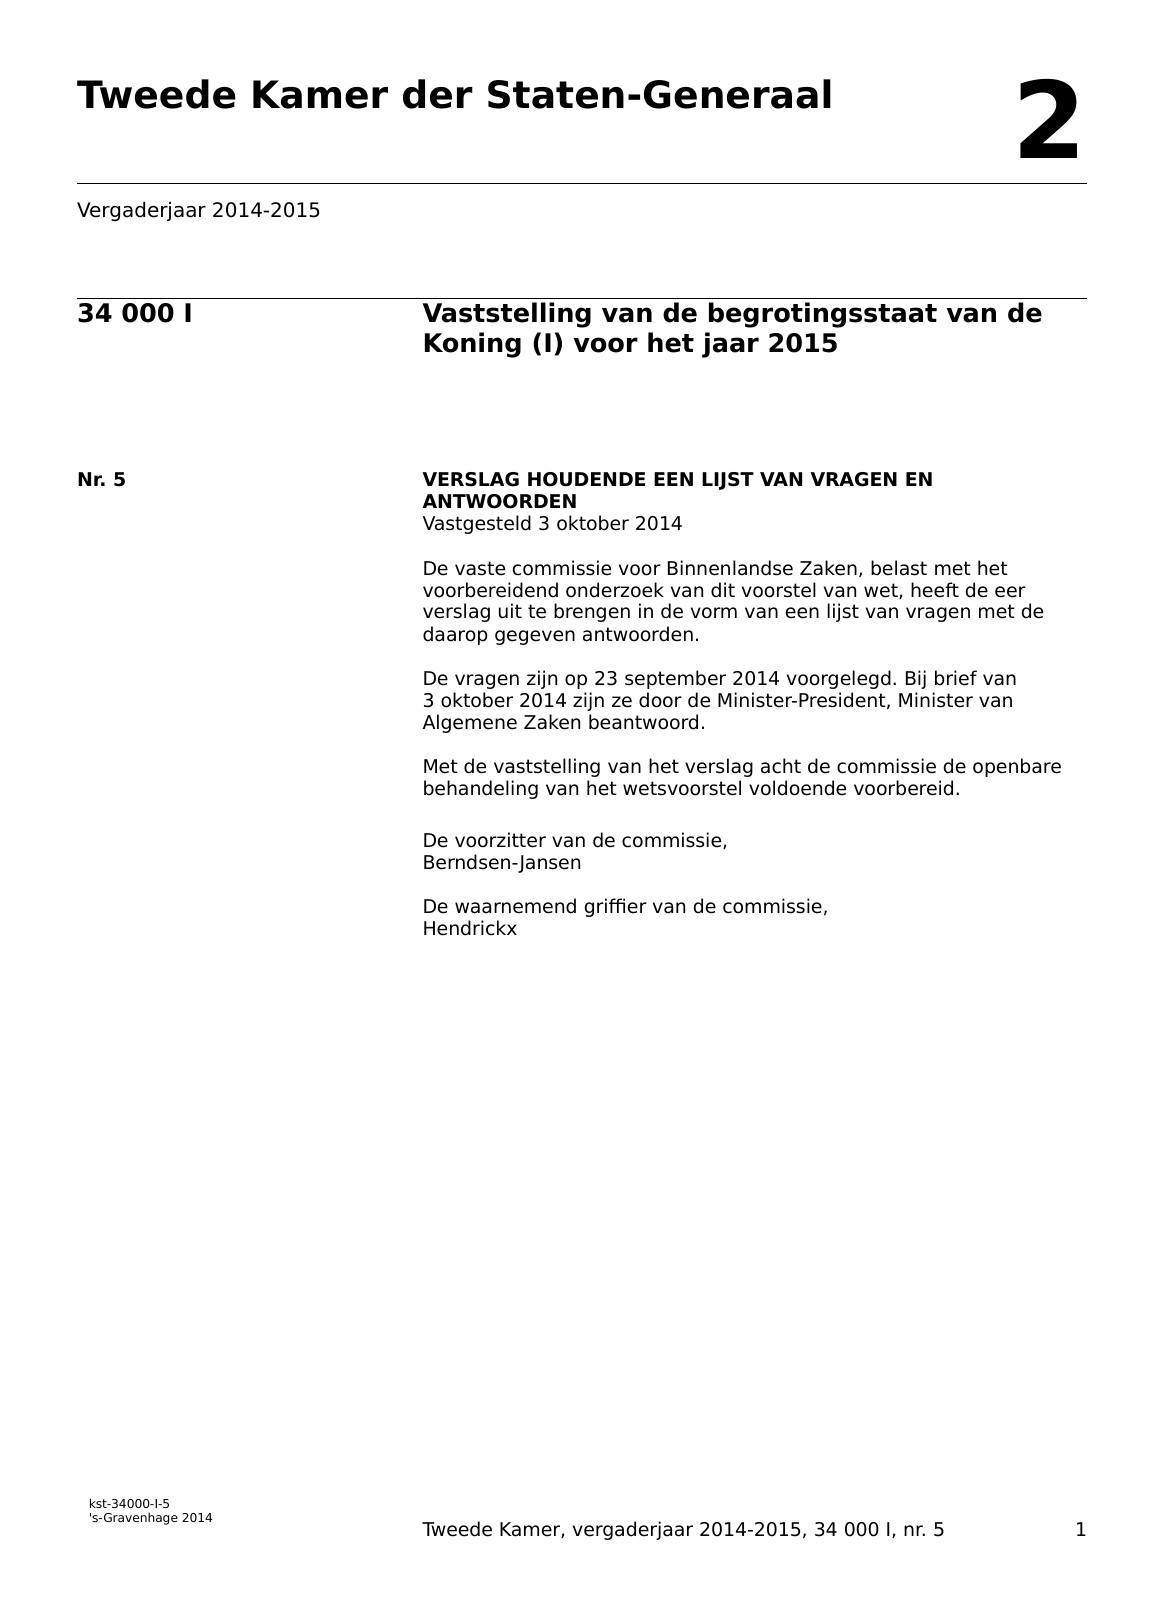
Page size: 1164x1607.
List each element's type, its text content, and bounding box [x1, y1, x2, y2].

table_cell Vergaderjaar 2014-2015 [77, 184, 1087, 298]
subtitle 34 000 I Vaststelling van de begrotingsstaat van de Koning (I) voor het jaar 2015 [77, 299, 1087, 358]
text kst-34000-I-5 [88, 1497, 323, 1511]
subtitle Nr. 5 VERSLAG HOUDENDE EEN LIJST VAN VRAGEN EN ANTWOORDEN [77, 469, 1087, 513]
text De vragen zijn op 23 september 2014 voorgelegd. Bij brief van 3 oktober 2014 zijn ze door de Minister-President, Minister van Algemene Zaken beantwoord. [422, 668, 1087, 733]
table_header 2 [886, 59, 1087, 183]
text De waarnemend griffier van de commissie, Hendrickx [422, 896, 1087, 940]
text Vastgesteld 3 oktober 2014 [422, 513, 1087, 535]
text 's-Gravenhage 2014 [88, 1511, 323, 1525]
text De voorzitter van de commissie, Berndsen-Jansen [422, 830, 1087, 874]
text De vaste commissie voor Binnenlandse Zaken, belast met het voorbereidend onderzoek van dit voorstel van wet, heeft de eer verslag uit te brengen in de vorm van een lijst van vragen met de daarop gegeven antwoorden. [422, 557, 1087, 645]
text Met de vaststelling van het verslag acht de commissie de openbare behandeling van het wetsvoorstel voldoende voorbereid. [422, 756, 1087, 800]
table_header Tweede Kamer der Staten-Generaal [77, 59, 886, 183]
